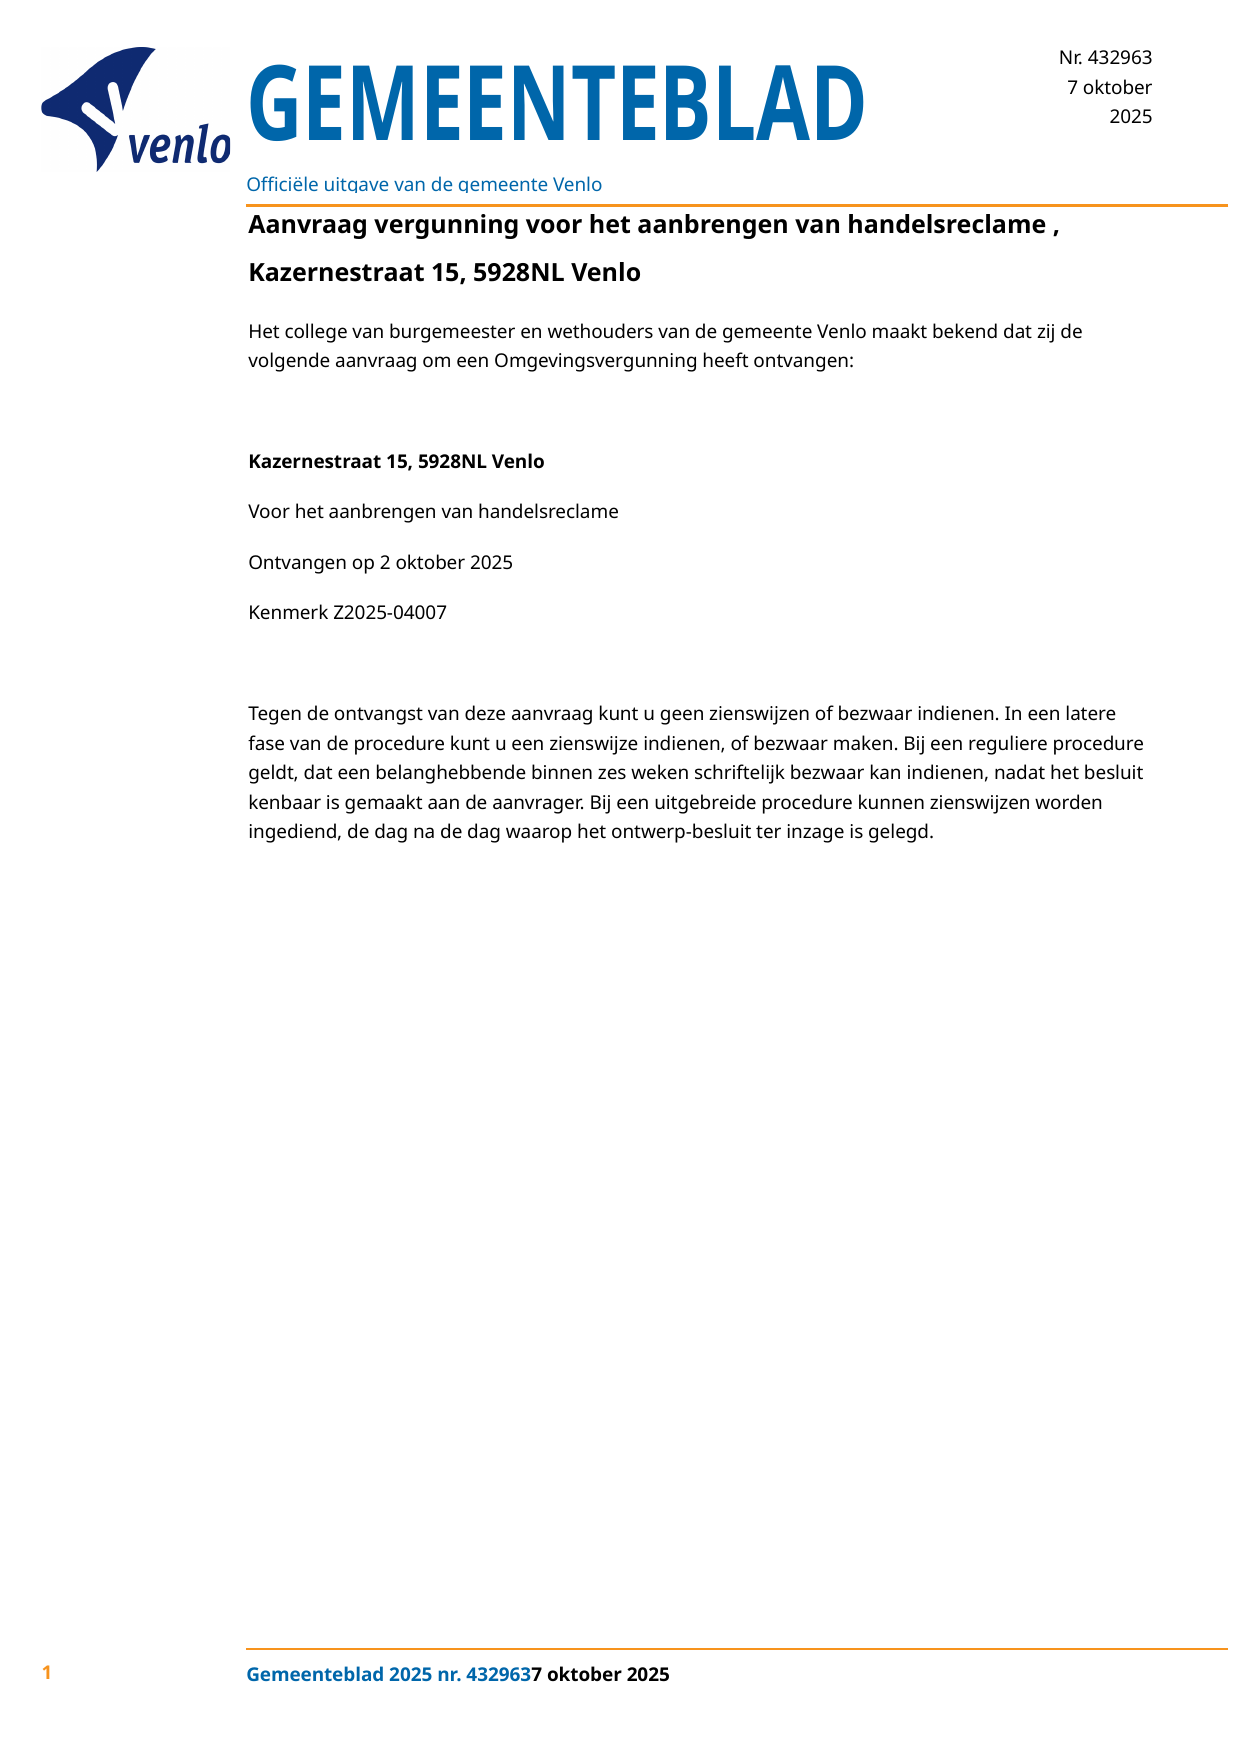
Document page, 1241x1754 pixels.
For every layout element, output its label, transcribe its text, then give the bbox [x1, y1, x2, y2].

text Kenmerk Z2025-04007 [248, 599, 1152, 625]
text Voor het aanbrengen van handelsreclame [248, 499, 1152, 524]
text Het college van burgemeester en wethouders van de gemeente Venlo maakt bekend dat zij de volgende aanvraag om een Omgevingsvergunning heeft ontvangen: [248, 318, 1152, 373]
text Tegen de ontvangst van deze aanvraag kunt u geen zienswijzen of bezwaar indienen. In een latere fase van de procedure kunt u een zienswijze indienen, of bezwaar maken. Bij een reguliere procedure geldt, dat een belanghebbende binnen zes weken schriftelijk bezwaar kan indienen, nadat het besluit kenbaar is gemaakt aan de aanvrager. Bij een uitgebreide procedure kunnen zienswijzen worden ingediend, de dag na de dag waarop het ontwerp-besluit ter inzage is gelegd. [248, 700, 1152, 844]
text Ontvangen op 2 oktober 2025 [248, 549, 1152, 575]
text Aanvraag vergunning voor het aanbrengen van handelsreclame , Kazernestraat 15, 5928NL Venlo [248, 207, 1152, 288]
picture [41, 47, 231, 172]
text Kazernestraat 15, 5928NL Venlo [248, 448, 1152, 474]
